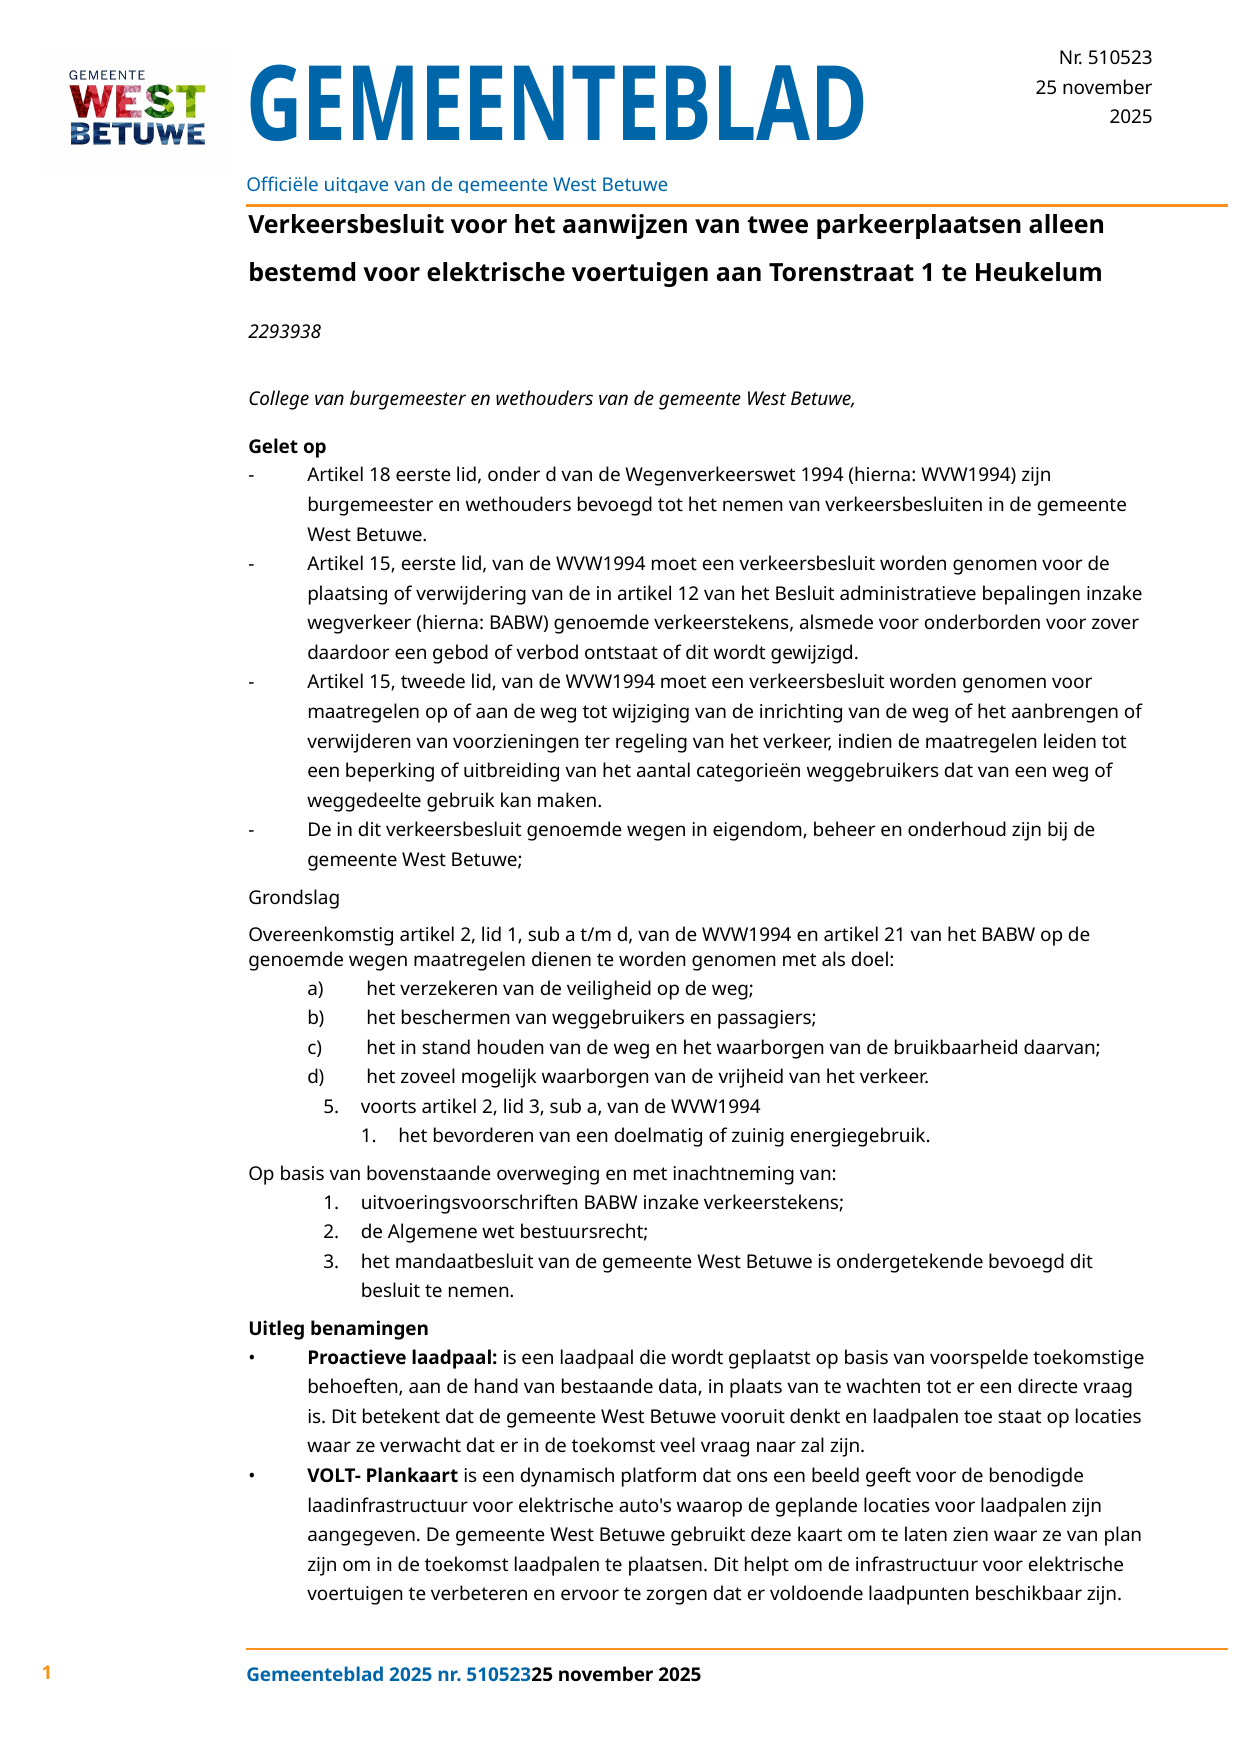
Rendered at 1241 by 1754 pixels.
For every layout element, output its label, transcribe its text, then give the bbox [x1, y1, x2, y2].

text Overeenkomstig artikel 2, lid 1, sub a t/m d, van de WVW1994 en artikel 21 van het BABW op de genoemde wegen maatregelen dienen te worden genomen met als doel: [248, 921, 1152, 972]
text College van burgemeester en wethouders van de gemeente West Betuwe, [248, 386, 1152, 411]
text Verkeersbesluit voor het aanwijzen van twee parkeerplaatsen alleen bestemd voor elektrische voertuigen aan Torenstraat 1 te Heukelum [248, 207, 1152, 288]
list het beschermen van weggebruikers en passagiers; [307, 1004, 1152, 1030]
list Artikel 18 eerste lid, onder d van de Wegenverkeerswet 1994 (hierna: WVW1994) zijn burgemeester en wethouders bevoegd tot het nemen van verkeersbesluiten in de gemeente West Betuwe. [248, 462, 1152, 546]
text Grondslag [248, 884, 1152, 910]
list VOLT- Plankaart is een dynamisch platform dat ons een beeld geeft voor de benodigde laadinfrastructuur voor elektrische auto's waarop de geplande locaties voor laadpalen zijn aangegeven. De gemeente West Betuwe gebruikt deze kaart om te laten zien waar ze van plan zijn om in de toekomst laadpalen te plaatsen. Dit helpt om de infrastructuur voor elektrische voertuigen te verbeteren en ervoor te zorgen dat er voldoende laadpunten beschikbaar zijn. [248, 1462, 1152, 1606]
list de Algemene wet bestuursrecht; [323, 1218, 1152, 1244]
list het bevorderen van een doelmatig of zuinig energiegebruik. [361, 1123, 1152, 1148]
list Artikel 15, eerste lid, van de WVW1994 moet een verkeersbesluit worden genomen voor de plaatsing of verwijdering van de in artikel 12 van het Besluit administratieve bepalingen inzake wegverkeer (hierna: BABW) genoemde verkeerstekens, alsmede voor onderborden voor zover daardoor een gebod of verbod ontstaat of dit wordt gewijzigd. [248, 550, 1152, 665]
text 2293938 [248, 318, 1152, 344]
text Uitleg benamingen [248, 1316, 1152, 1341]
list het verzekeren van de veiligheid op de weg; [307, 975, 1152, 1001]
picture [41, 47, 231, 172]
list het in stand houden van de weg en het waarborgen van de bruikbaarheid daarvan; [307, 1034, 1152, 1060]
text Gelet op [248, 433, 1152, 459]
list voorts artikel 2, lid 3, sub a, van de WVW1994 [323, 1093, 1152, 1119]
text Op basis van bovenstaande overweging en met inachtneming van: [248, 1161, 1152, 1186]
list Artikel 15, tweede lid, van de WVW1994 moet een verkeersbesluit worden genomen voor maatregelen op of aan de weg tot wijziging van de inrichting van de weg of het aanbrengen of verwijderen van voorzieningen ter regeling van het verkeer, indien de maatregelen leiden tot een beperking of uitbreiding van het aantal categorieën weggebruikers dat van een weg of weggedeelte gebruik kan maken. [248, 669, 1152, 813]
list het zoveel mogelijk waarborgen van de vrijheid van het verkeer. [307, 1063, 1152, 1089]
list De in dit verkeersbesluit genoemde wegen in eigendom, beheer en onderhoud zijn bij de gemeente West Betuwe; [248, 817, 1152, 872]
list het mandaatbesluit van de gemeente West Betuwe is ondergetekende bevoegd dit besluit te nemen. [323, 1248, 1152, 1303]
list uitvoeringsvoorschriften BABW inzake verkeerstekens; [323, 1189, 1152, 1215]
list Proactieve laadpaal: is een laadpaal die wordt geplaatst op basis van voorspelde toekomstige behoeften, aan de hand van bestaande data, in plaats van te wachten tot er een directe vraag is. Dit betekent dat de gemeente West Betuwe vooruit denkt en laadpalen toe staat op locaties waar ze verwacht dat er in de toekomst veel vraag naar zal zijn. [248, 1344, 1152, 1458]
